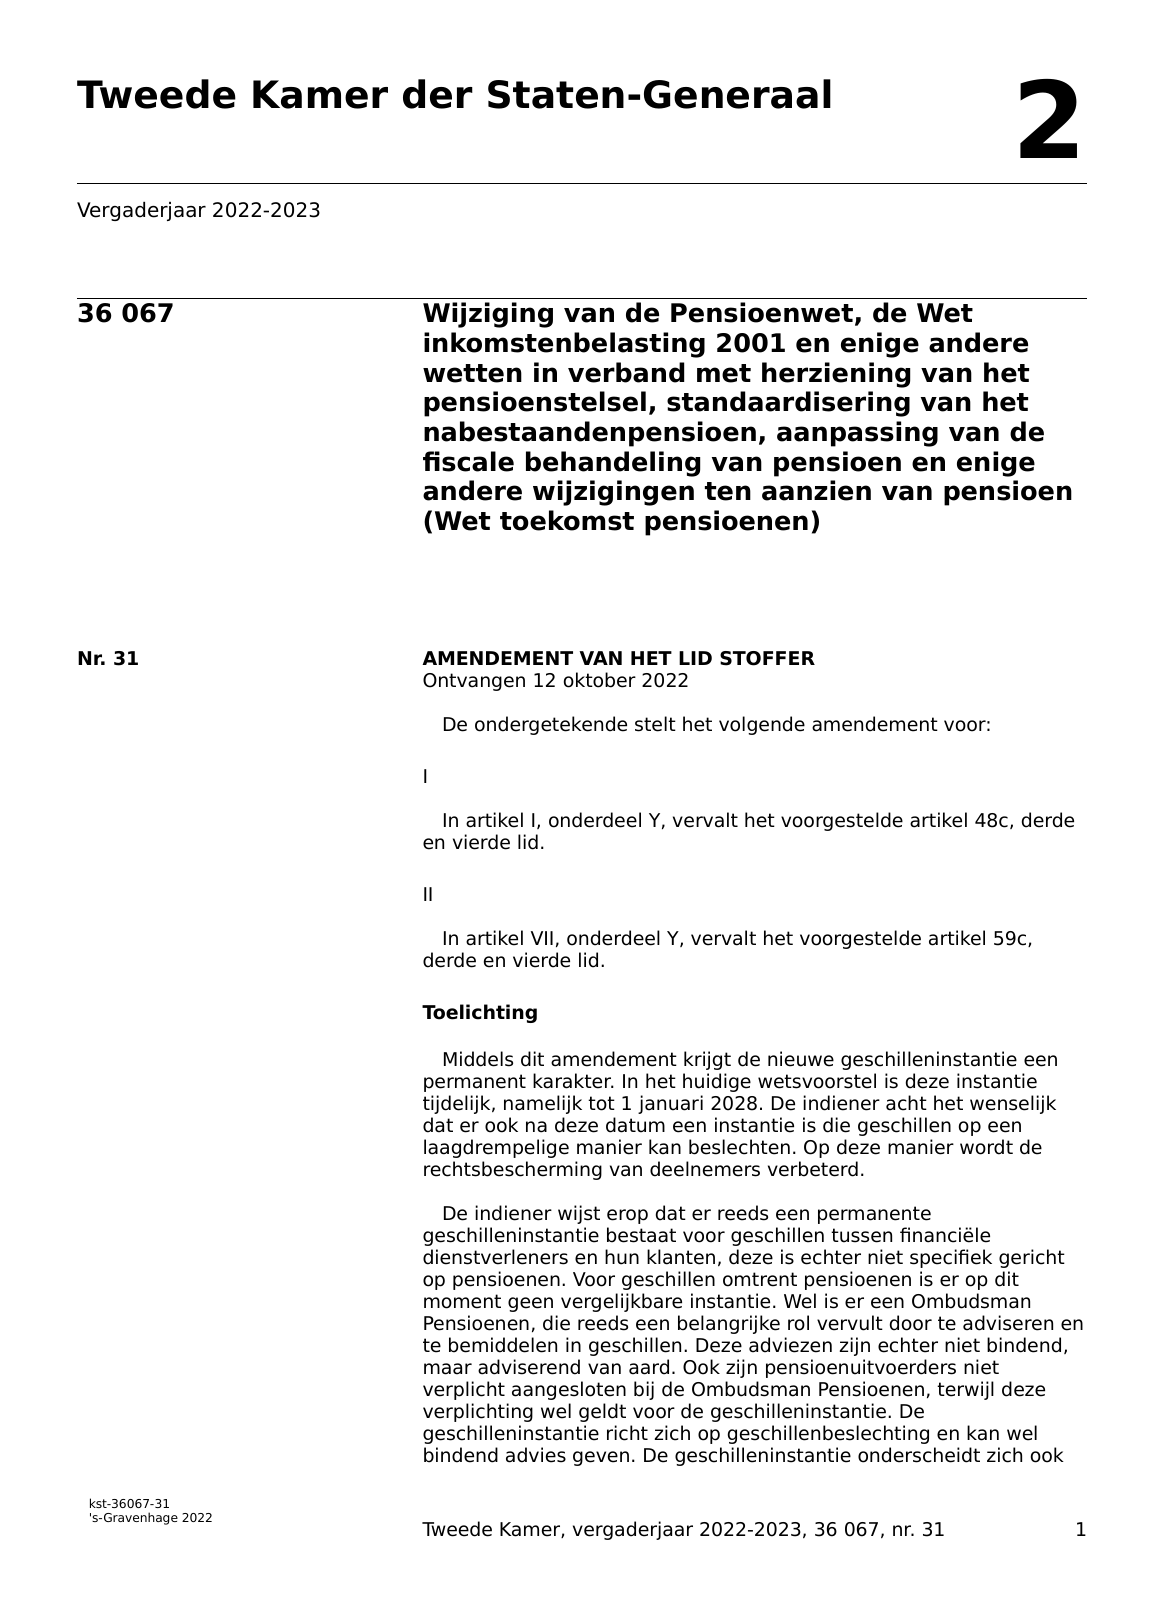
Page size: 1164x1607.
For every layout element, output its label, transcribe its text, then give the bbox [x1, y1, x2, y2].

text Middels dit amendement krijgt de nieuwe geschilleninstantie een permanent karakter. In het huidige wetsvoorstel is deze instantie tijdelijk, namelijk tot 1 januari 2028. De indiener acht het wenselijk dat er ook na deze datum een instantie is die geschillen op een laagdrempelige manier kan beslechten. Op deze manier wordt de rechtsbescherming van deelnemers verbeterd. [422, 1049, 1087, 1181]
text In artikel I, onderdeel Y, vervalt het voorgestelde artikel 48c, derde en vierde lid. [422, 810, 1087, 854]
subtitle I [422, 766, 1087, 788]
text De ondergetekende stelt het volgende amendement voor: [422, 714, 1087, 736]
subtitle 36 067 Wijziging van de Pensioenwet, de Wet inkomstenbelasting 2001 en enige andere wetten in verband met herziening van het pensioenstelsel, standaardisering van het nabestaandenpensioen, aanpassing van de fiscale behandeling van pensioen en enige andere wijzigingen ten aanzien van pensioen (Wet toekomst pensioenen) [77, 299, 1087, 536]
text De indiener wijst erop dat er reeds een permanente geschilleninstantie bestaat voor geschillen tussen financiële dienstverleners en hun klanten, deze is echter niet specifiek gericht op pensioenen. Voor geschillen omtrent pensioenen is er op dit moment geen vergelijkbare instantie. Wel is er een Ombudsman Pensioenen, die reeds een belangrijke rol vervult door te adviseren en te bemiddelen in geschillen. Deze adviezen zijn echter niet bindend, maar adviserend van aard. Ook zijn pensioenuitvoerders niet verplicht aangesloten bij de Ombudsman Pensioenen, terwijl deze verplichting wel geldt voor de geschilleninstantie. De geschilleninstantie richt zich op geschillenbeslechting en kan wel bindend advies geven. De geschilleninstantie onderscheidt zich ook [422, 1203, 1087, 1467]
text kst-36067-31 [88, 1497, 323, 1511]
text In artikel VII, onderdeel Y, vervalt het voorgestelde artikel 59c, derde en vierde lid. [422, 928, 1087, 972]
text Ontvangen 12 oktober 2022 [422, 669, 1087, 691]
table_header Tweede Kamer der Staten-Generaal [77, 59, 886, 183]
text 's-Gravenhage 2022 [88, 1511, 323, 1525]
subtitle Toelichting [422, 1002, 1087, 1024]
table_header 2 [886, 59, 1087, 183]
table_cell Vergaderjaar 2022-2023 [77, 184, 1087, 298]
subtitle II [422, 884, 1087, 906]
subtitle Nr. 31 AMENDEMENT VAN HET LID STOFFER [77, 647, 1087, 669]
